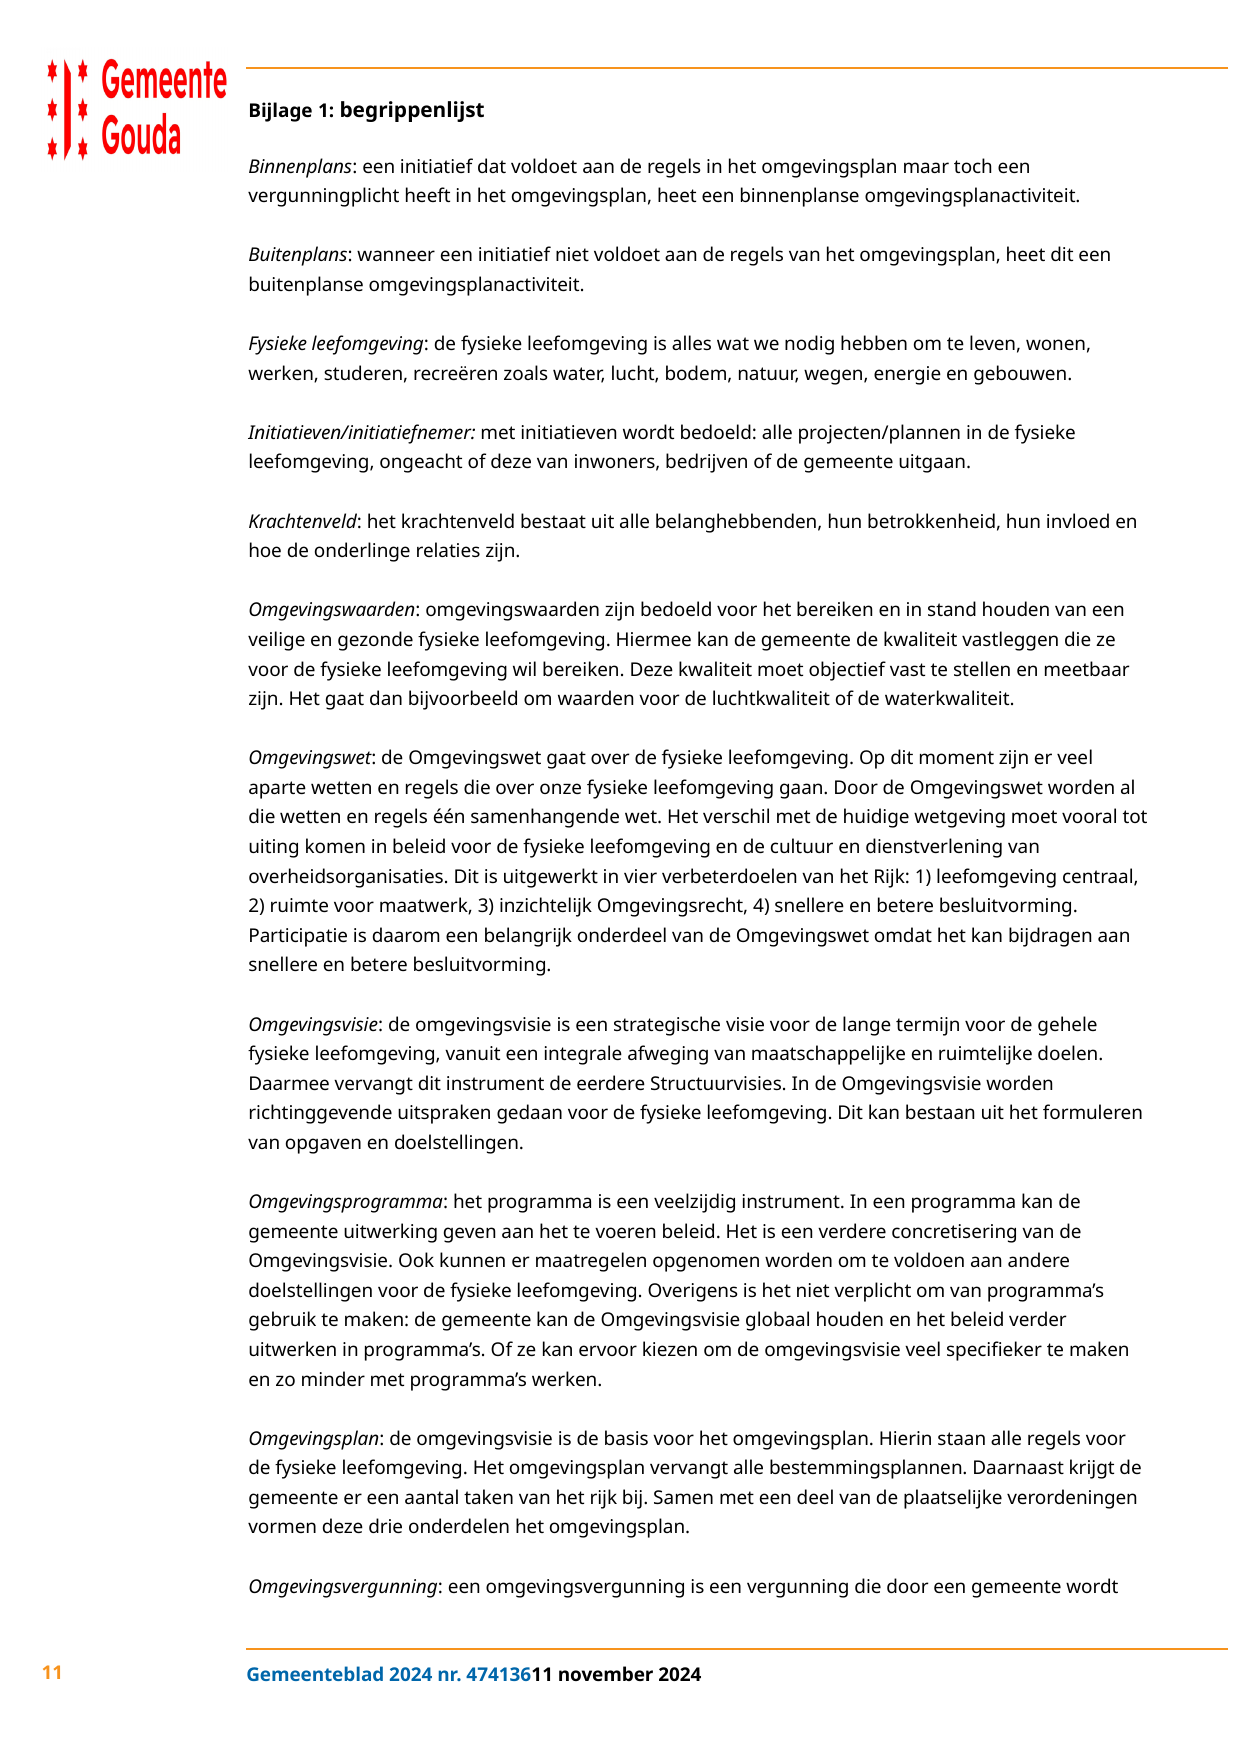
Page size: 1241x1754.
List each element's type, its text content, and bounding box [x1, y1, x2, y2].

picture [41, 47, 231, 172]
text Omgevingswet: de Omgevingswet gaat over de fysieke leefomgeving. Op dit moment zijn er veel aparte wetten en regels die over onze fysieke leefomgeving gaan. Door de Omgevingswet worden al die wetten en regels één samenhangende wet. Het verschil met de huidige wetgeving moet vooral tot uiting komen in beleid voor de fysieke leefomgeving en de cultuur en dienstverlening van overheidsorganisaties. Dit is uitgewerkt in vier verbeterdoelen van het Rijk: 1) leefomgeving centraal, 2) ruimte voor maatwerk, 3) inzichtelijk Omgevingsrecht, 4) snellere en betere besluitvorming. Participatie is daarom een belangrijk onderdeel van de Omgevingswet omdat het kan bijdragen aan snellere en betere besluitvorming. [248, 744, 1152, 977]
text Binnenplans: een initiatief dat voldoet aan de regels in het omgevingsplan maar toch een vergunningplicht heeft in het omgevingsplan, heet een binnenplanse omgevingsplanactiviteit. [248, 153, 1152, 208]
text Omgevingsvisie: de omgevingsvisie is een strategische visie voor de lange termijn voor de gehele fysieke leefomgeving, vanuit een integrale afweging van maatschappelijke en ruimtelijke doelen. Daarmee vervangt dit instrument de eerdere Structuurvisies. In de Omgevingsvisie worden richtinggevende uitspraken gedaan voor de fysieke leefomgeving. Dit kan bestaan uit het formuleren van opgaven en doelstellingen. [248, 1011, 1152, 1155]
text Krachtenveld: het krachtenveld bestaat uit alle belanghebbenden, hun betrokkenheid, hun invloed en hoe de onderlinge relaties zijn. [248, 508, 1152, 563]
text Omgevingsprogramma: het programma is een veelzijdig instrument. In een programma kan de gemeente uitwerking geven aan het te voeren beleid. Het is een verdere concretisering van de Omgevingsvisie. Ook kunnen er maatregelen opgenomen worden om te voldoen aan andere doelstellingen voor de fysieke leefomgeving. Overigens is het niet verplicht om van programma’s gebruik te maken: de gemeente kan de Omgevingsvisie globaal houden en het beleid verder uitwerken in programma’s. Of ze kan ervoor kiezen om de omgevingsvisie veel specifieker te maken en zo minder met programma’s werken. [248, 1188, 1152, 1392]
text Omgevingsvergunning: een omgevingsvergunning is een vergunning die door een gemeente wordt [248, 1573, 1152, 1599]
text Bijlage 1: begrippenlijst [248, 95, 1152, 123]
text Omgevingsplan: de omgevingsvisie is de basis voor het omgevingsplan. Hierin staan alle regels voor de fysieke leefomgeving. Het omgevingsplan vervangt alle bestemmingsplannen. Daarnaast krijgt de gemeente er een aantal taken van het rijk bij. Samen met een deel van de plaatselijke verordeningen vormen deze drie onderdelen het omgevingsplan. [248, 1425, 1152, 1539]
text Initiatieven/initiatiefnemer: met initiatieven wordt bedoeld: alle projecten/plannen in de fysieke leefomgeving, ongeacht of deze van inwoners, bedrijven of de gemeente uitgaan. [248, 419, 1152, 474]
text Fysieke leefomgeving: de fysieke leefomgeving is alles wat we nodig hebben om te leven, wonen, werken, studeren, recreëren zoals water, lucht, bodem, natuur, wegen, energie en gebouwen. [248, 330, 1152, 386]
text Buitenplans: wanneer een initiatief niet voldoet aan de regels van het omgevingsplan, heet dit een buitenplanse omgevingsplanactiviteit. [248, 242, 1152, 297]
text Omgevingswaarden: omgevingswaarden zijn bedoeld voor het bereiken en in stand houden van een veilige en gezonde fysieke leefomgeving. Hiermee kan de gemeente de kwaliteit vastleggen die ze voor de fysieke leefomgeving wil bereiken. Deze kwaliteit moet objectief vast te stellen en meetbaar zijn. Het gaat dan bijvoorbeeld om waarden voor de luchtkwaliteit of de waterkwaliteit. [248, 597, 1152, 711]
